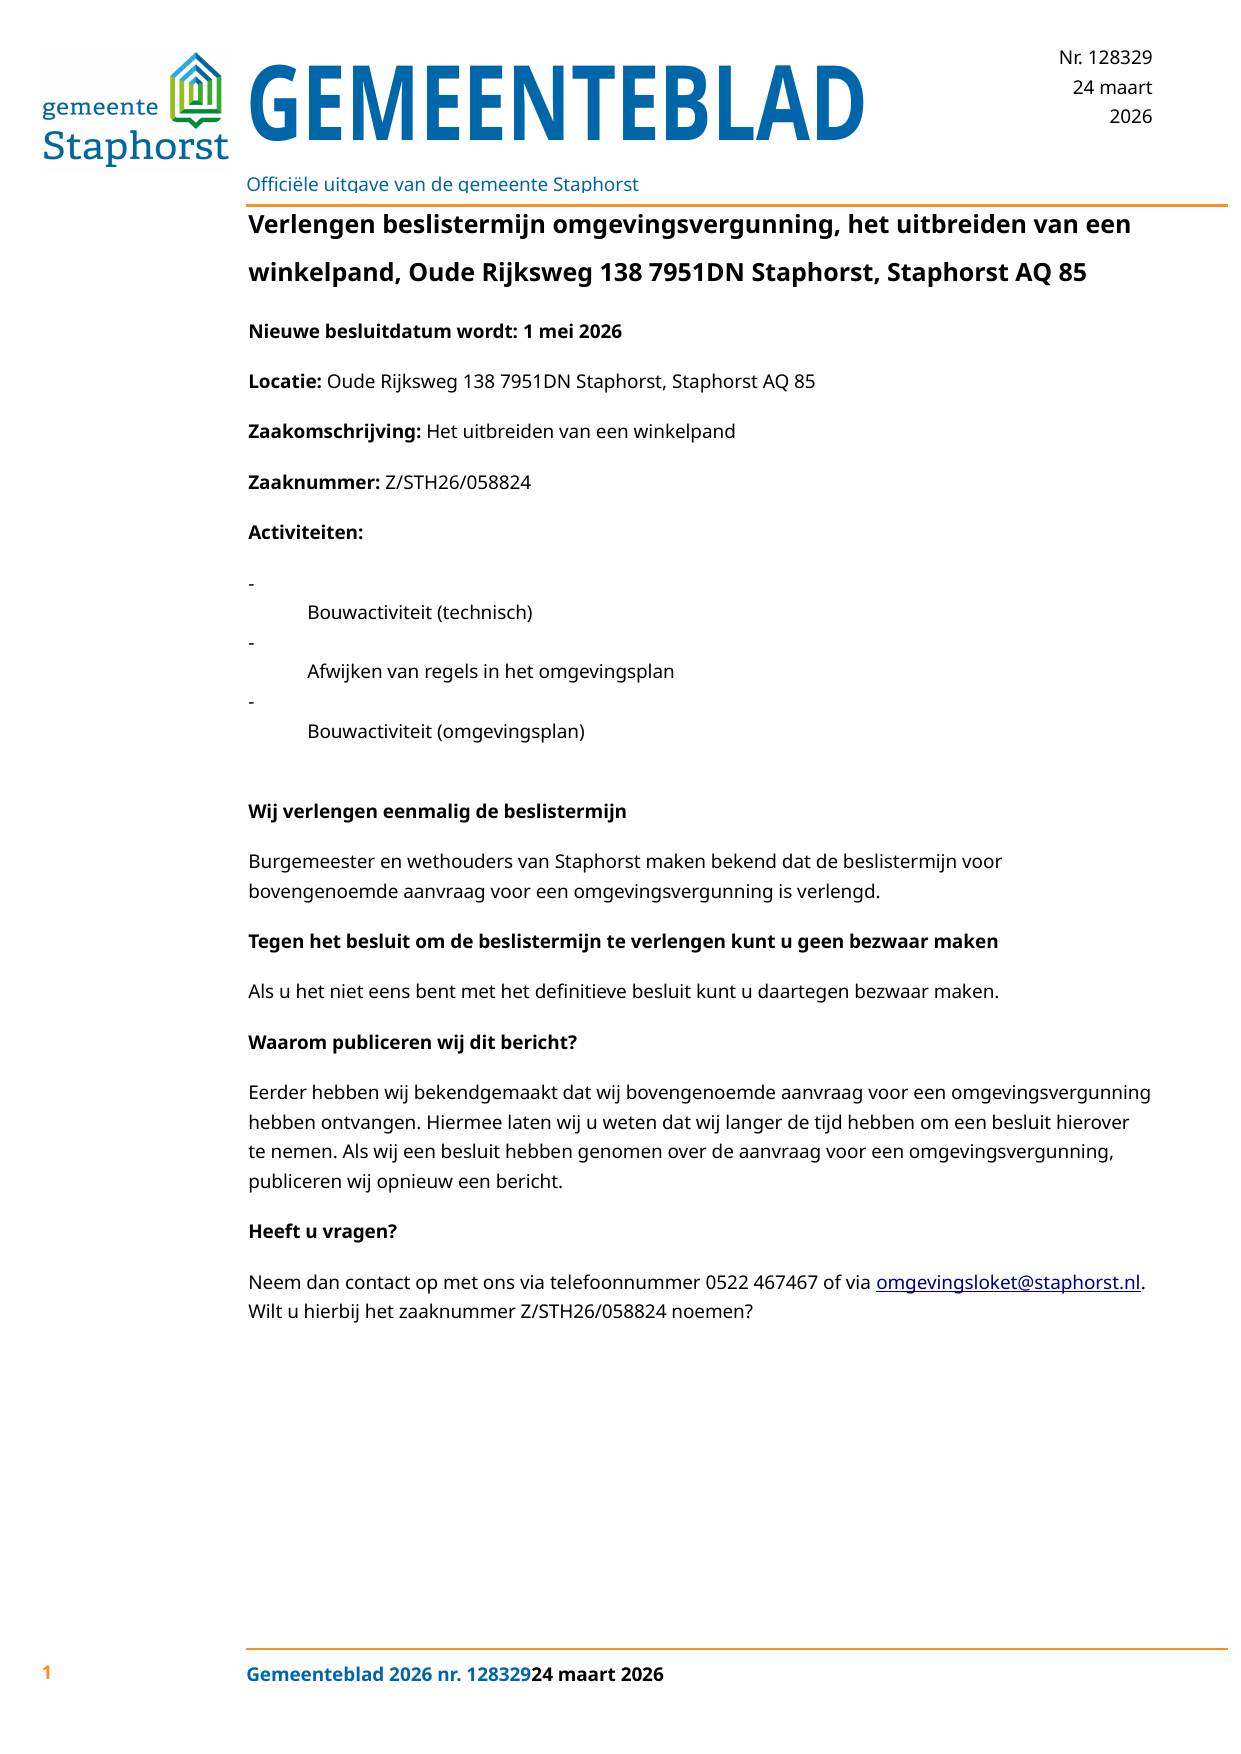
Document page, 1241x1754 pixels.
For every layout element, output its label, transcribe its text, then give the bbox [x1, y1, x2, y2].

text Zaaknummer: Z/STH26/058824 [248, 469, 1152, 495]
list Bouwactiviteit (technisch) [248, 599, 1152, 625]
text Zaakomschrijving: Het uitbreiden van een winkelpand [248, 419, 1152, 444]
text Locatie: Oude Rijksweg 138 7951DN Staphorst, Staphorst AQ 85 [248, 368, 1152, 394]
text Nieuwe besluitdatum wordt: 1 mei 2026 [248, 318, 1152, 344]
text Activiteiten: [248, 519, 1152, 545]
text Neem dan contact op met ons via telefoonnummer 0522 467467 of via omgevingsloket@staphorst.nl. Wilt u hierbij het zaaknummer Z/STH26/058824 noemen? [248, 1269, 1152, 1324]
picture [41, 47, 231, 172]
text Burgemeester en wethouders van Staphorst maken bekend dat de beslistermijn voor bovengenoemde aanvraag voor een omgevingsvergunning is verlengd. [248, 848, 1152, 904]
text Waarom publiceren wij dit bericht? [248, 1029, 1152, 1055]
text Verlengen beslistermijn omgevingsvergunning, het uitbreiden van een winkelpand, Oude Rijksweg 138 7951DN Staphorst, Staphorst AQ 85 [248, 207, 1152, 288]
text Eerder hebben wij bekendgemaakt dat wij bovengenoemde aanvraag voor een omgevingsvergunning hebben ontvangen. Hiermee laten wij u weten dat wij langer de tijd hebben om een besluit hierover te nemen. Als wij een besluit hebben genomen over de aanvraag voor een omgevingsvergunning, publiceren wij opnieuw een bericht. [248, 1079, 1152, 1194]
text Heeft u vragen? [248, 1219, 1152, 1244]
list Afwijken van regels in het omgevingsplan [248, 659, 1152, 684]
list Bouwactiviteit (omgevingsplan) [248, 718, 1152, 744]
text Wij verlengen eenmalig de beslistermijn [248, 798, 1152, 824]
text Als u het niet eens bent met het definitieve besluit kunt u daartegen bezwaar maken. [248, 979, 1152, 1004]
text Tegen het besluit om de beslistermijn te verlengen kunt u geen bezwaar maken [248, 928, 1152, 954]
